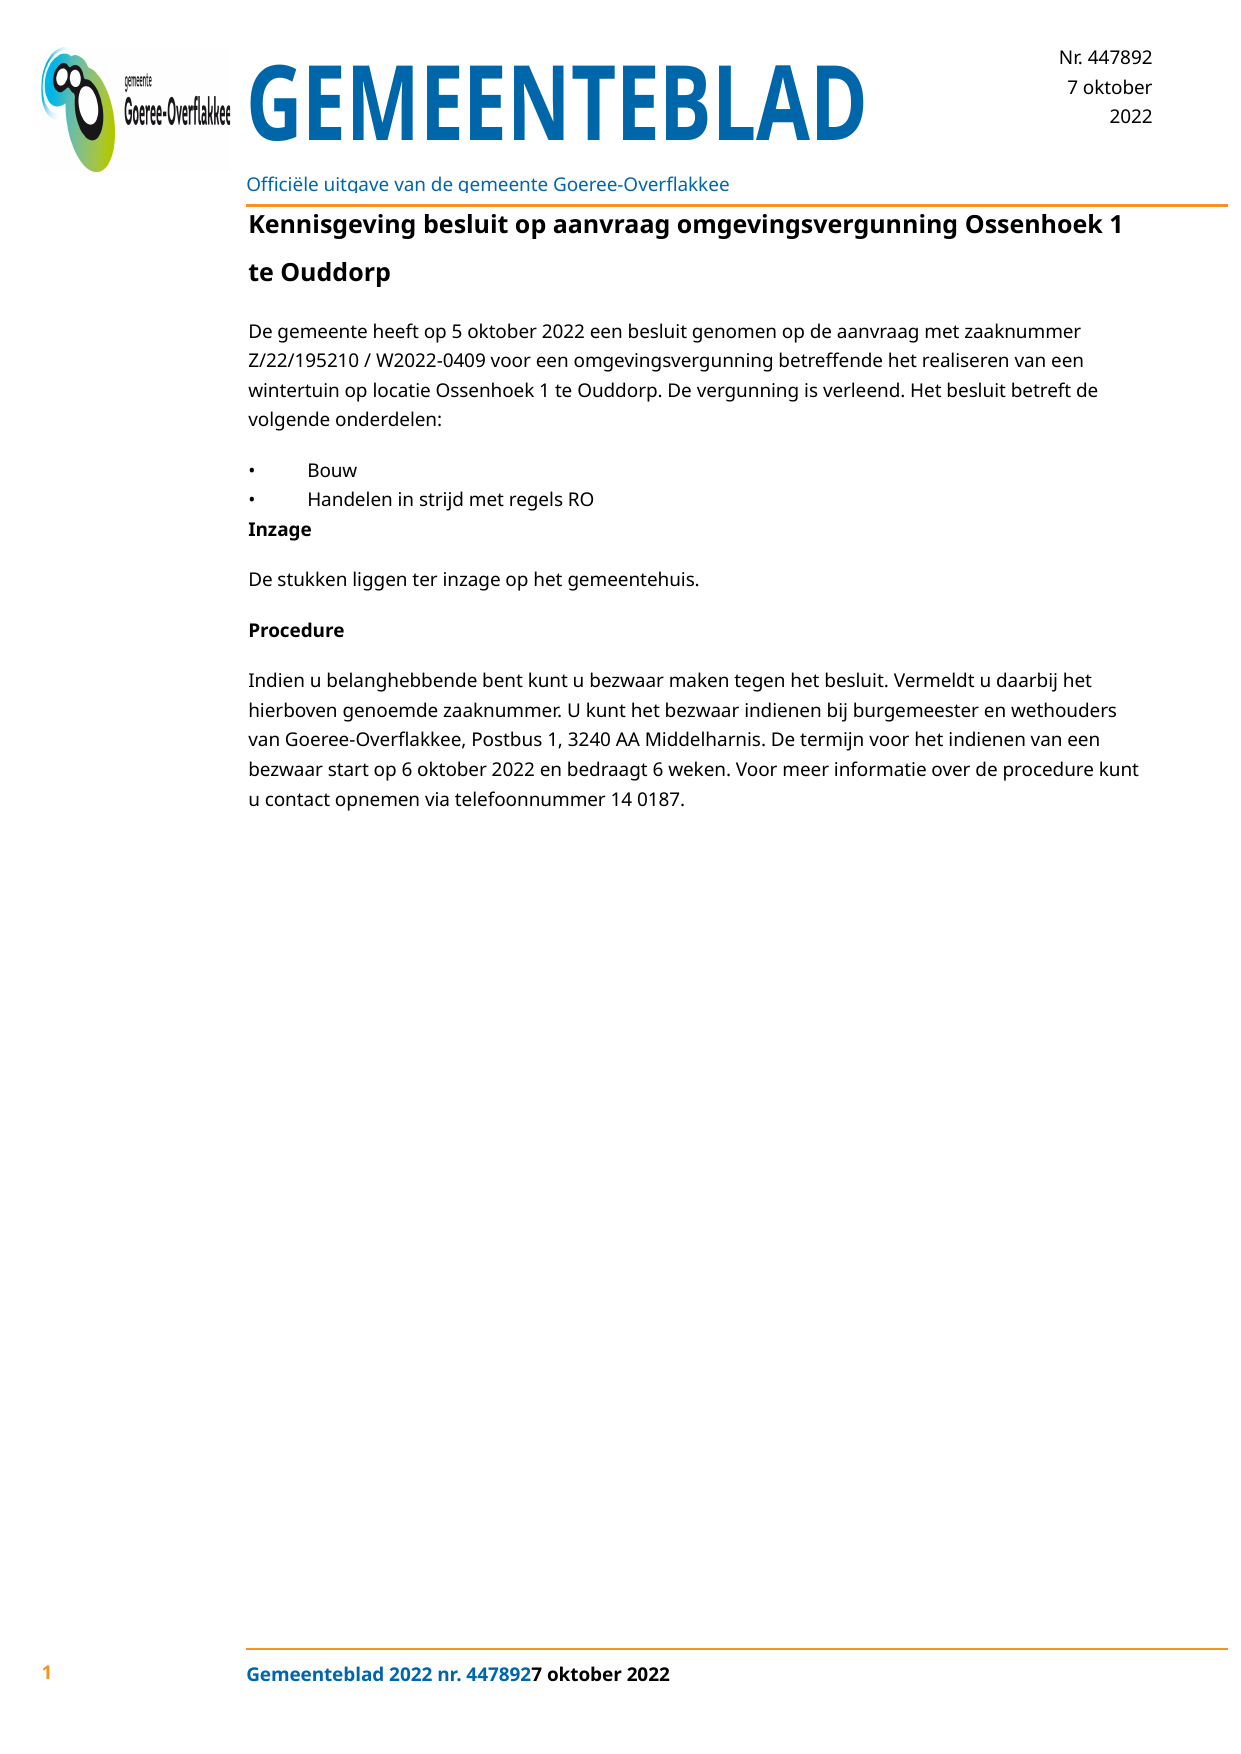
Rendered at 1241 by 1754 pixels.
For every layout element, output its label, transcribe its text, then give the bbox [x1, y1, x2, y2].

text Indien u belanghebbende bent kunt u bezwaar maken tegen het besluit. Vermeldt u daarbij het hierboven genoemde zaaknummer. U kunt het bezwaar indienen bij burgemeester en wethouders van Goeree-Overflakkee, Postbus 1, 3240 AA Middelharnis. De termijn voor het indienen van een bezwaar start op 6 oktober 2022 en bedraagt 6 weken. Voor meer informatie over de procedure kunt u contact opnemen via telefoonnummer 14 0187. [248, 667, 1152, 812]
list Handelen in strijd met regels RO [248, 487, 1152, 512]
picture [41, 47, 231, 172]
text Procedure [248, 617, 1152, 643]
text Inzage [248, 516, 1152, 542]
text De stukken liggen ter inzage op het gemeentehuis. [248, 567, 1152, 592]
list Bouw [248, 457, 1152, 483]
text De gemeente heeft op 5 oktober 2022 een besluit genomen op de aanvraag met zaaknummer Z/22/195210 / W2022-0409 voor een omgevingsvergunning betreffende het realiseren van een wintertuin op locatie Ossenhoek 1 te Ouddorp. De vergunning is verleend. Het besluit betreft de volgende onderdelen: [248, 318, 1152, 432]
text Kennisgeving besluit op aanvraag omgevingsvergunning Ossenhoek 1 te Ouddorp [248, 207, 1152, 288]
